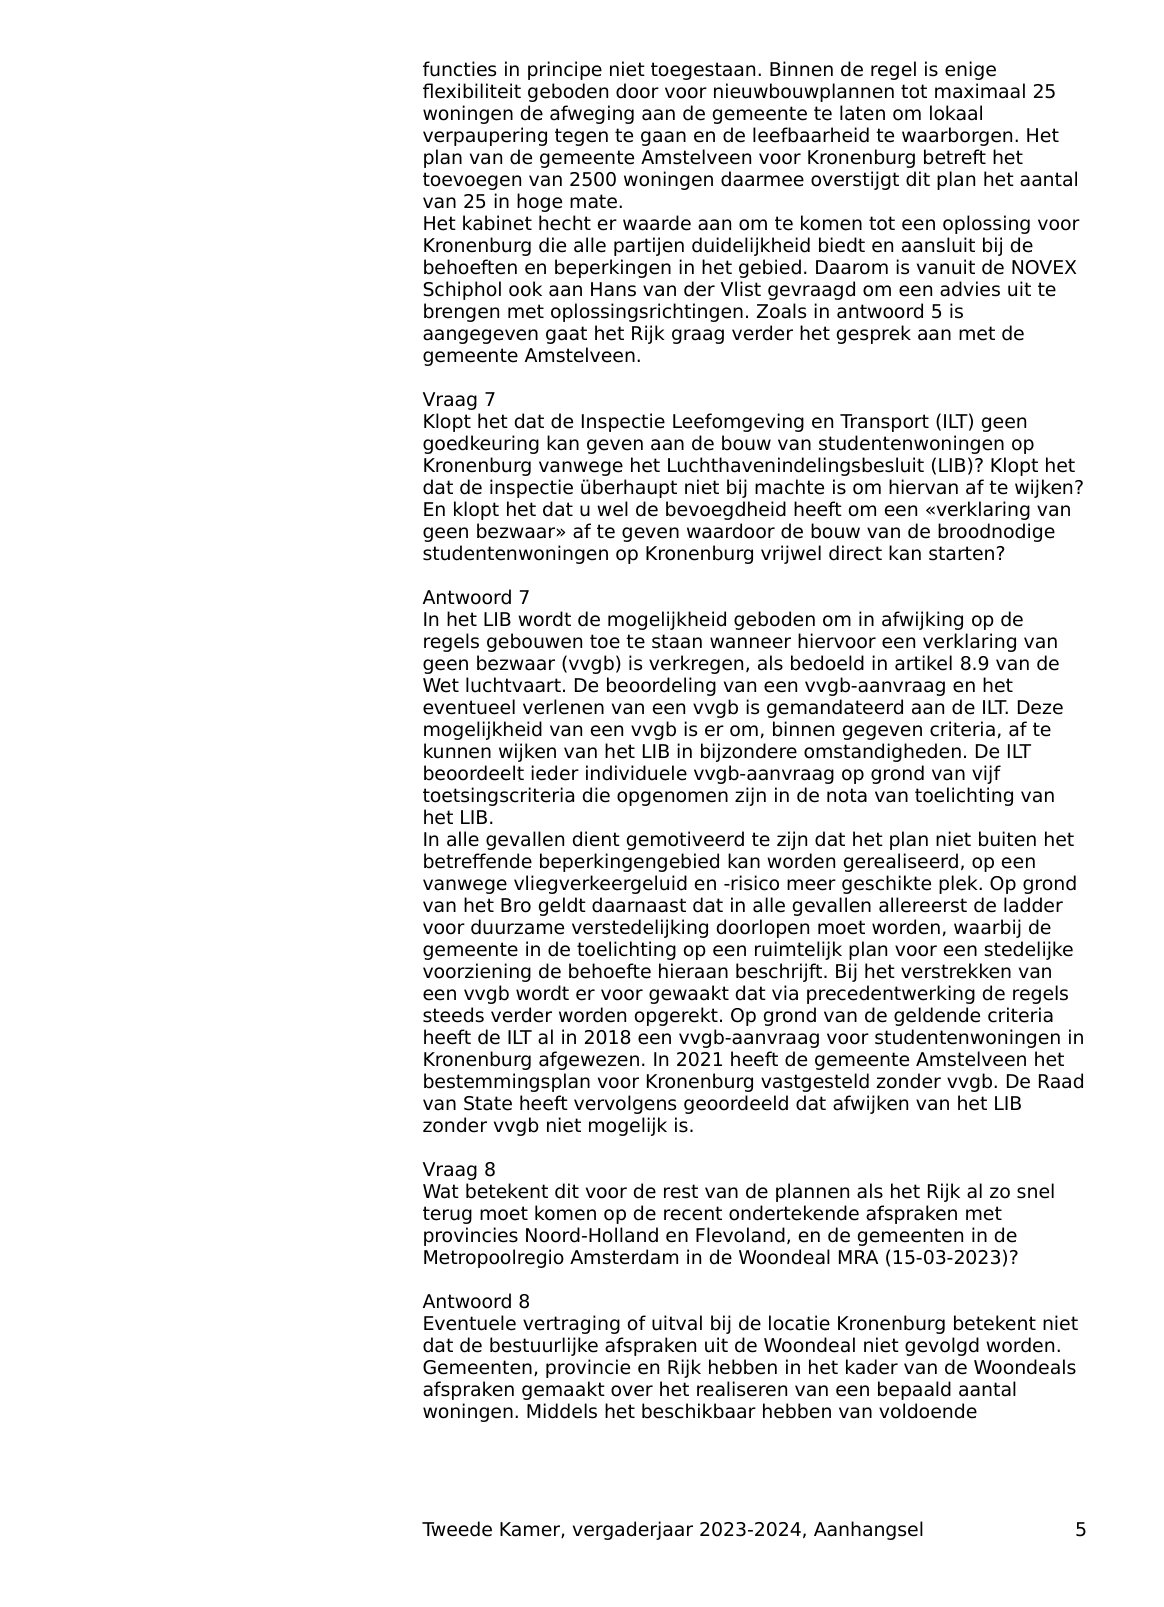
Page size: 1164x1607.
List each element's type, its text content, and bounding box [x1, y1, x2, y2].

text Antwoord 7 [422, 587, 1087, 609]
text In het LIB wordt de mogelijkheid geboden om in afwijking op de regels gebouwen toe te staan wanneer hiervoor een verklaring van geen bezwaar (vvgb) is verkregen, als bedoeld in artikel 8.9 van de Wet luchtvaart. De beoordeling van een vvgb-aanvraag en het eventueel verlenen van een vvgb is gemandateerd aan de ILT. Deze mogelijkheid van een vvgb is er om, binnen gegeven criteria, af te kunnen wijken van het LIB in bijzondere omstandigheden. De ILT beoordeelt ieder individuele vvgb-aanvraag op grond van vijf toetsingscriteria die opgenomen zijn in de nota van toelichting van het LIB. [422, 609, 1087, 829]
text Antwoord 8 [422, 1291, 1087, 1313]
text Klopt het dat de Inspectie Leefomgeving en Transport (ILT) geen goedkeuring kan geven aan de bouw van studentenwoningen op Kronenburg vanwege het Luchthavenindelingsbesluit (LIB)? Klopt het dat de inspectie überhaupt niet bij machte is om hiervan af te wijken? En klopt het dat u wel de bevoegdheid heeft om een «verklaring van geen bezwaar» af te geven waardoor de bouw van de broodnodige studentenwoningen op Kronenburg vrijwel direct kan starten? [422, 411, 1087, 565]
text Eventuele vertraging of uitval bij de locatie Kronenburg betekent niet dat de bestuurlijke afspraken uit de Woondeal niet gevolgd worden. Gemeenten, provincie en Rijk hebben in het kader van de Woondeals afspraken gemaakt over het realiseren van een bepaald aantal woningen. Middels het beschikbaar hebben van voldoende [422, 1313, 1087, 1423]
text Vraag 7 [422, 389, 1087, 411]
text In alle gevallen dient gemotiveerd te zijn dat het plan niet buiten het betreffende beperkingengebied kan worden gerealiseerd, op een vanwege vliegverkeergeluid en -risico meer geschikte plek. Op grond van het Bro geldt daarnaast dat in alle gevallen allereerst de ladder voor duurzame verstedelijking doorlopen moet worden, waarbij de gemeente in de toelichting op een ruimtelijk plan voor een stedelijke voorziening de behoefte hieraan beschrijft. Bij het verstrekken van een vvgb wordt er voor gewaakt dat via precedentwerking de regels steeds verder worden opgerekt. Op grond van de geldende criteria heeft de ILT al in 2018 een vvgb-aanvraag voor studentenwoningen in Kronenburg afgewezen. In 2021 heeft de gemeente Amstelveen het bestemmingsplan voor Kronenburg vastgesteld zonder vvgb. De Raad van State heeft vervolgens geoordeeld dat afwijken van het LIB zonder vvgb niet mogelijk is. [422, 829, 1087, 1136]
text Het kabinet hecht er waarde aan om te komen tot een oplossing voor Kronenburg die alle partijen duidelijkheid biedt en aansluit bij de behoeften en beperkingen in het gebied. Daarom is vanuit de NOVEX Schiphol ook aan Hans van der Vlist gevraagd om een advies uit te brengen met oplossingsrichtingen. Zoals in antwoord 5 is aangegeven gaat het Rijk graag verder het gesprek aan met de gemeente Amstelveen. [422, 213, 1087, 367]
text Vraag 8 [422, 1159, 1087, 1181]
text functies in principe niet toegestaan. Binnen de regel is enige flexibiliteit geboden door voor nieuwbouwplannen tot maximaal 25 woningen de afweging aan de gemeente te laten om lokaal verpaupering tegen te gaan en de leefbaarheid te waarborgen. Het plan van de gemeente Amstelveen voor Kronenburg betreft het toevoegen van 2500 woningen daarmee overstijgt dit plan het aantal van 25 in hoge mate. [422, 59, 1087, 213]
text Wat betekent dit voor de rest van de plannen als het Rijk al zo snel terug moet komen op de recent ondertekende afspraken met provincies Noord-Holland en Flevoland, en de gemeenten in de Metropoolregio Amsterdam in de Woondeal MRA (15-03-2023)? [422, 1181, 1087, 1268]
